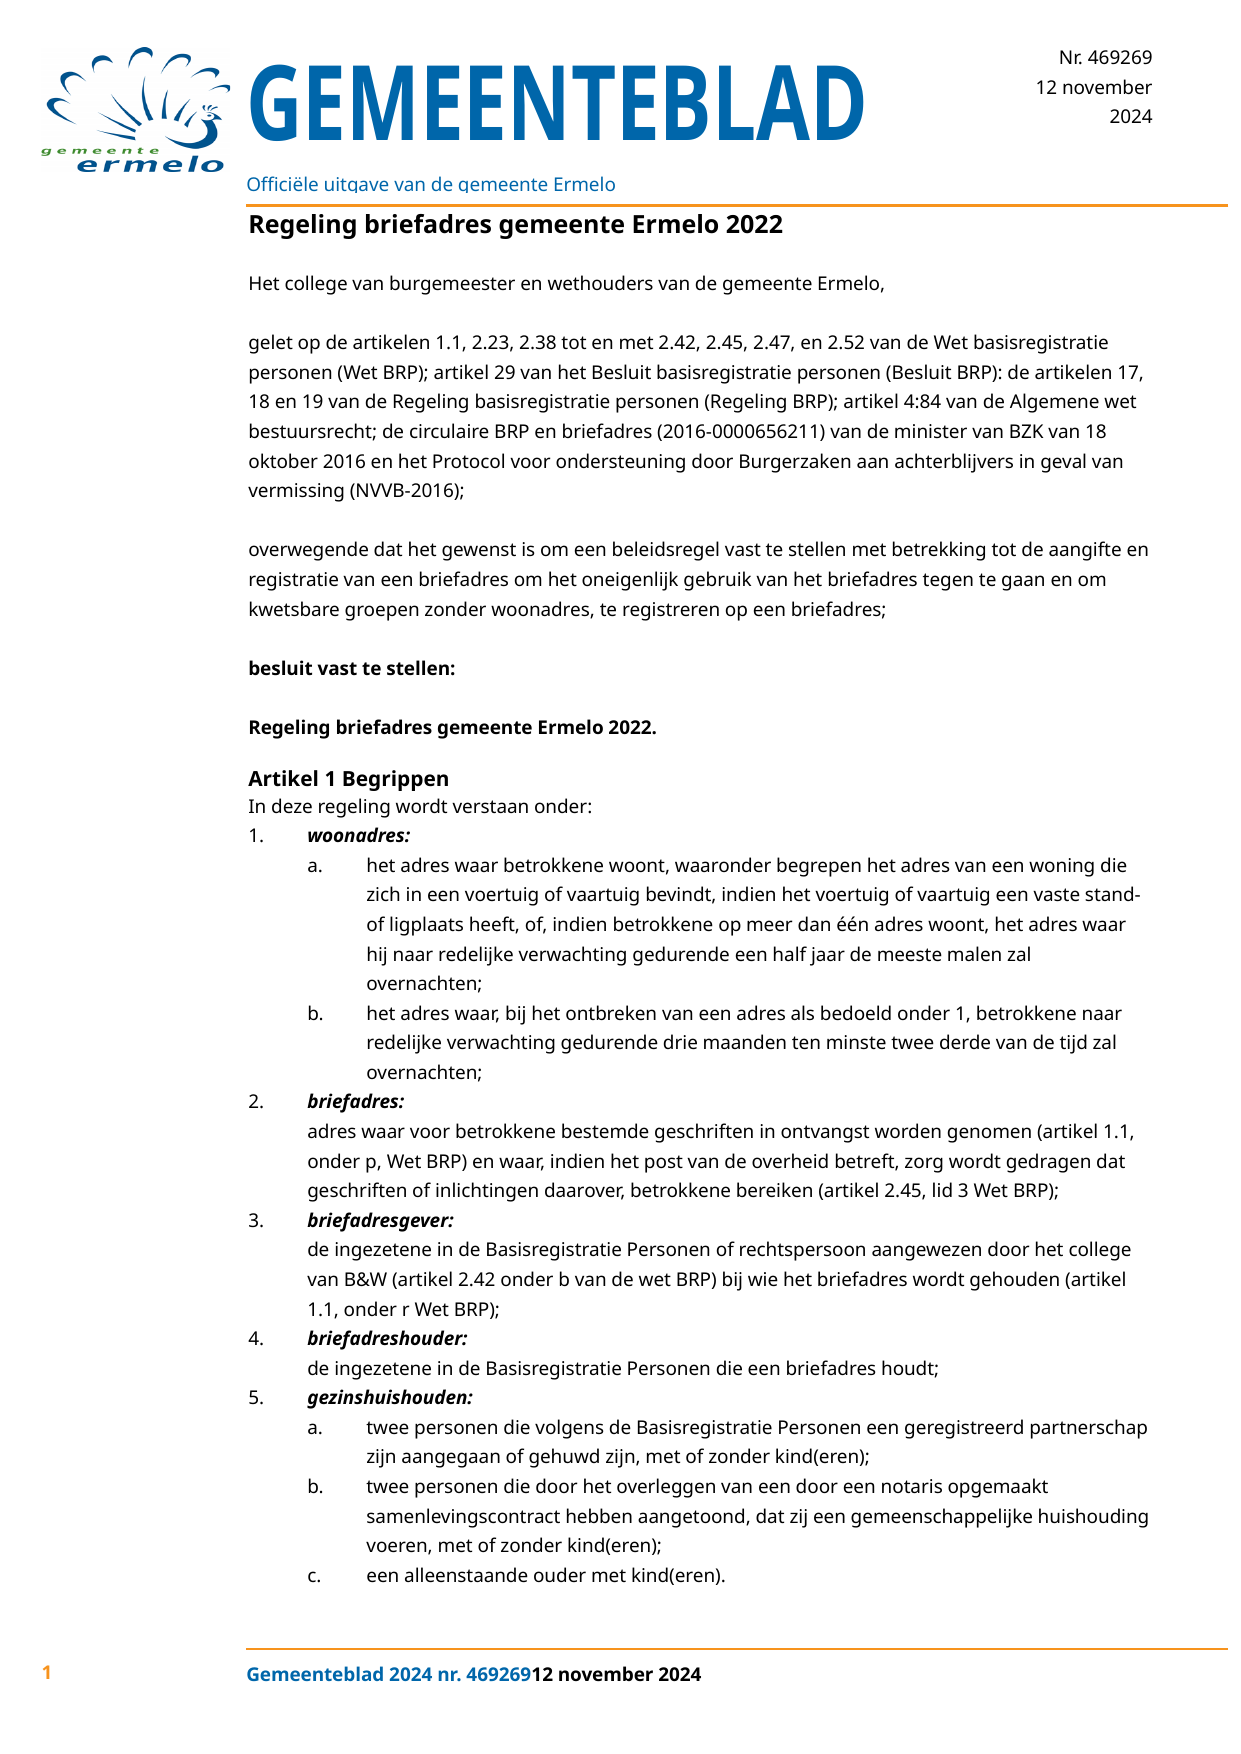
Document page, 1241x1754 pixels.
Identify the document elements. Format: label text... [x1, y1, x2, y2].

list twee personen die door het overleggen van een door een notaris opgemaakt samenlevingscontract hebben aangetoond, dat zij een gemeenschappelijke huishouding voeren, met of zonder kind(eren); [307, 1473, 1152, 1558]
text In deze regeling wordt verstaan onder: [248, 793, 1152, 819]
list briefadreshouder: [248, 1325, 1152, 1351]
text Het college van burgemeester en wethouders van de gemeente Ermelo, [248, 270, 1152, 296]
text Regeling briefadres gemeente Ermelo 2022 [248, 207, 1152, 241]
list de ingezetene in de Basisregistratie Personen die een briefadres houdt; [248, 1355, 1152, 1381]
list gezinshuishouden: [248, 1384, 1152, 1410]
list woonadres: [248, 822, 1152, 848]
text overwegende dat het gewenst is om een beleidsregel vast te stellen met betrekking tot de aangifte en registratie van een briefadres om het oneigenlijk gebruik van het briefadres tegen te gaan en om kwetsbare groepen zonder woonadres, te registreren op een briefadres; [248, 537, 1152, 621]
list adres waar voor betrokkene bestemde geschriften in ontvangst worden genomen (artikel 1.1, onder p, Wet BRP) en waar, indien het post van de overheid betreft, zorg wordt gedragen dat geschriften of inlichtingen daarover, betrokkene bereiken (artikel 2.45, lid 3 Wet BRP); [248, 1118, 1152, 1203]
list briefadresgever: [248, 1207, 1152, 1233]
text gelet op de artikelen 1.1, 2.23, 2.38 tot en met 2.42, 2.45, 2.47, en 2.52 van de Wet basisregistratie personen (Wet BRP); artikel 29 van het Besluit basisregistratie personen (Besluit BRP): de artikelen 17, 18 en 19 van de Regeling basisregistratie personen (Regeling BRP); artikel 4:84 van de Algemene wet bestuursrecht; de circulaire BRP en briefadres (2016-0000656211) van de minister van BZK van 18 oktober 2016 en het Protocol voor ondersteuning door Burgerzaken aan achterblijvers in geval van vermissing (NVVB-2016); [248, 329, 1152, 503]
text Regeling briefadres gemeente Ermelo 2022. [248, 714, 1152, 740]
list twee personen die volgens de Basisregistratie Personen een geregistreerd partnerschap zijn aangegaan of gehuwd zijn, met of zonder kind(eren); [307, 1414, 1152, 1469]
list briefadres: [248, 1089, 1152, 1114]
text besluit vast te stellen: [248, 655, 1152, 681]
text Artikel 1 Begrippen [248, 764, 1152, 793]
list de ingezetene in de Basisregistratie Personen of rechtspersoon aangewezen door het college van B&W (artikel 2.42 onder b van de wet BRP) bij wie het briefadres wordt gehouden (artikel 1.1, onder r Wet BRP); [248, 1237, 1152, 1322]
list een alleenstaande ouder met kind(eren). [307, 1562, 1152, 1588]
list het adres waar betrokkene woont, waaronder begrepen het adres van een woning die zich in een voertuig of vaartuig bevindt, indien het voertuig of vaartuig een vaste stand- of ligplaats heeft, of, indien betrokkene op meer dan één adres woont, het adres waar hij naar redelijke verwachting gedurende een half jaar de meeste malen zal overnachten; [307, 852, 1152, 996]
picture [41, 47, 231, 172]
list het adres waar, bij het ontbreken van een adres als bedoeld onder 1, betrokkene naar redelijke verwachting gedurende drie maanden ten minste twee derde van de tijd zal overnachten; [307, 1000, 1152, 1085]
